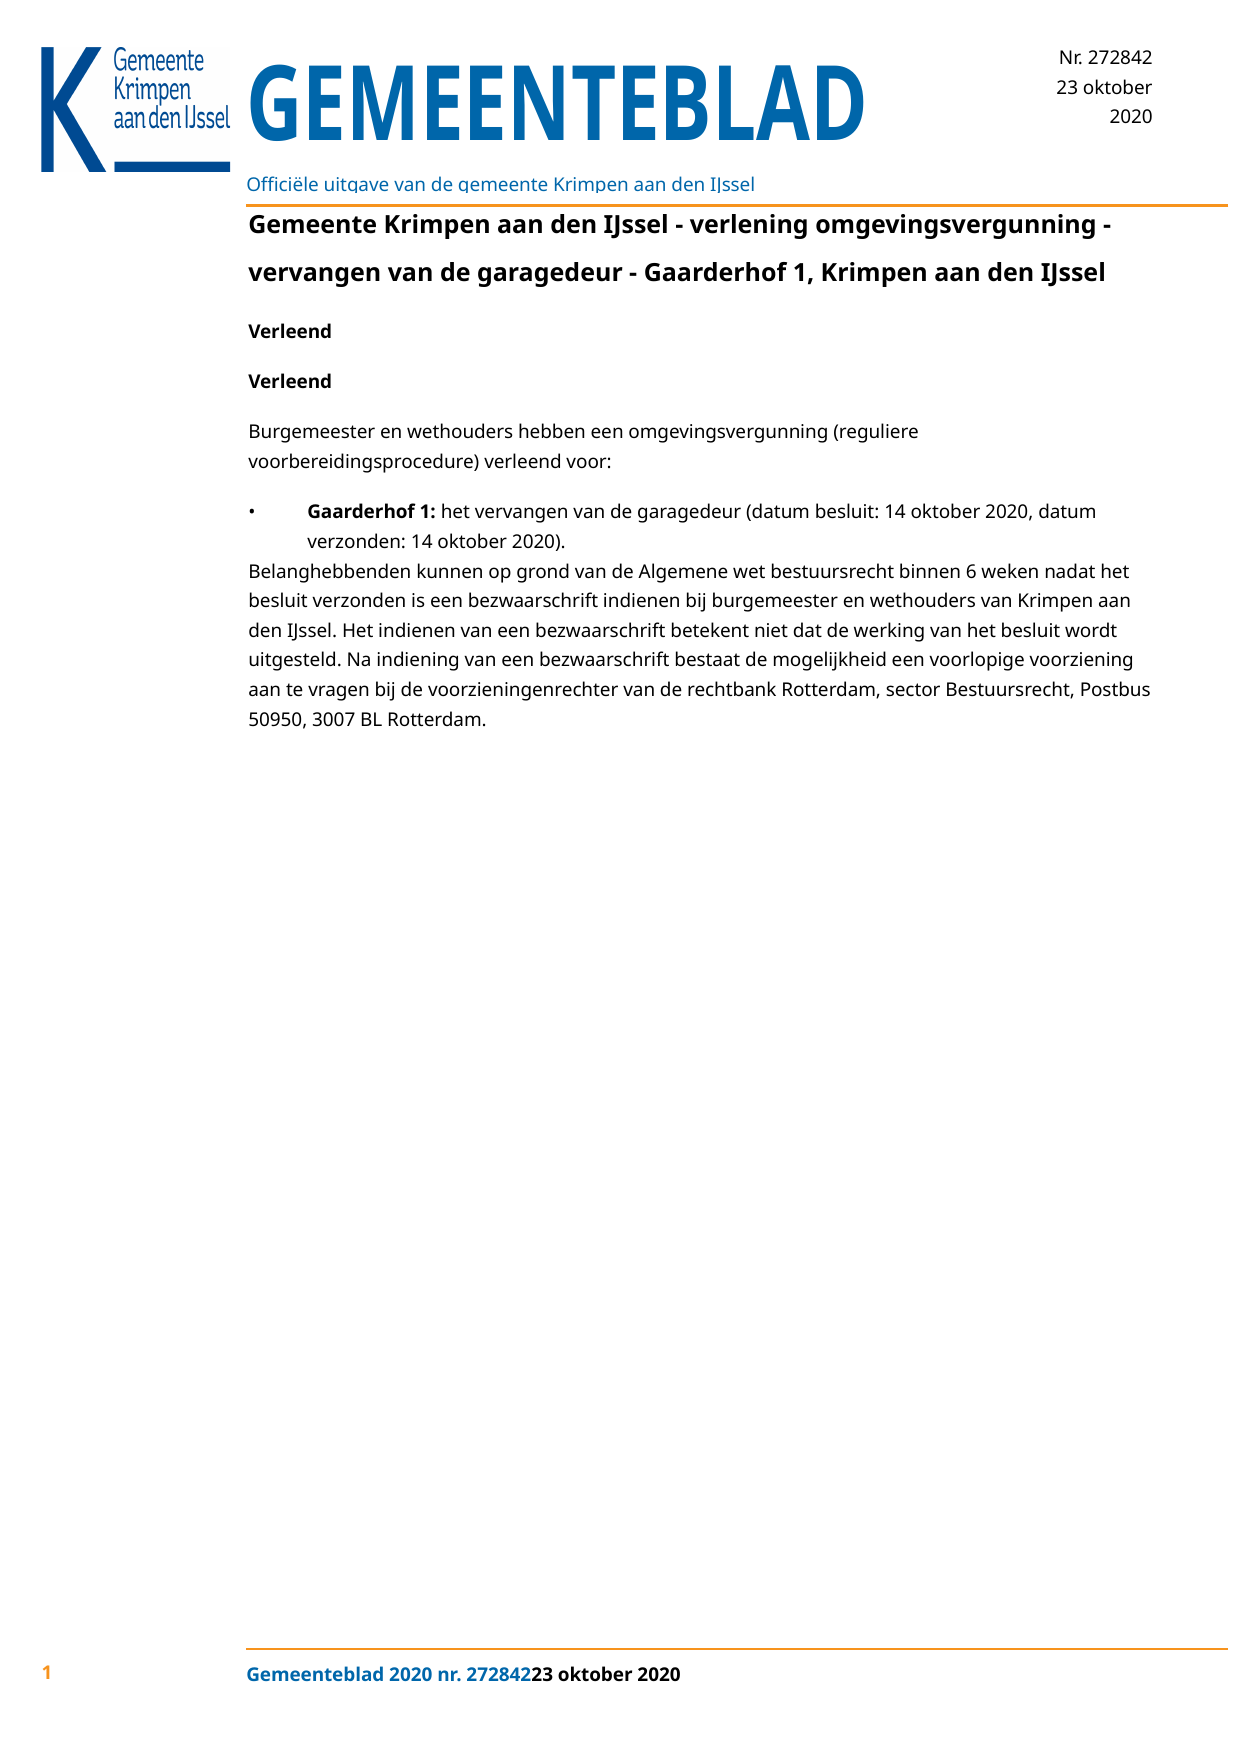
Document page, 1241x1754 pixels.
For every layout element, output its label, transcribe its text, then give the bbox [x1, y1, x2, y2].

text Gemeente Krimpen aan den IJssel - verlening omgevingsvergunning - vervangen van de garagedeur - Gaarderhof 1, Krimpen aan den IJssel [248, 207, 1152, 288]
picture [41, 47, 231, 172]
text Belanghebbenden kunnen op grond van de Algemene wet bestuursrecht binnen 6 weken nadat het besluit verzonden is een bezwaarschrift indienen bij burgemeester en wethouders van Krimpen aan den IJssel. Het indienen van een bezwaarschrift betekent niet dat de werking van het besluit wordt uitgesteld. Na indiening van een bezwaarschrift bestaat de mogelijkheid een voorlopige voorziening aan te vragen bij de voorzieningenrechter van de rechtbank Rotterdam, sector Bestuursrecht, Postbus 50950, 3007 BL Rotterdam. [248, 558, 1152, 732]
text Burgemeester en wethouders hebben een omgevingsvergunning (reguliere voorbereidingsprocedure) verleend voor: [248, 419, 1152, 474]
text Verleend [248, 318, 1152, 344]
list Gaarderhof 1: het vervangen van de garagedeur (datum besluit: 14 oktober 2020, datum verzonden: 14 oktober 2020). [248, 499, 1152, 554]
text Verleend [248, 368, 1152, 394]
